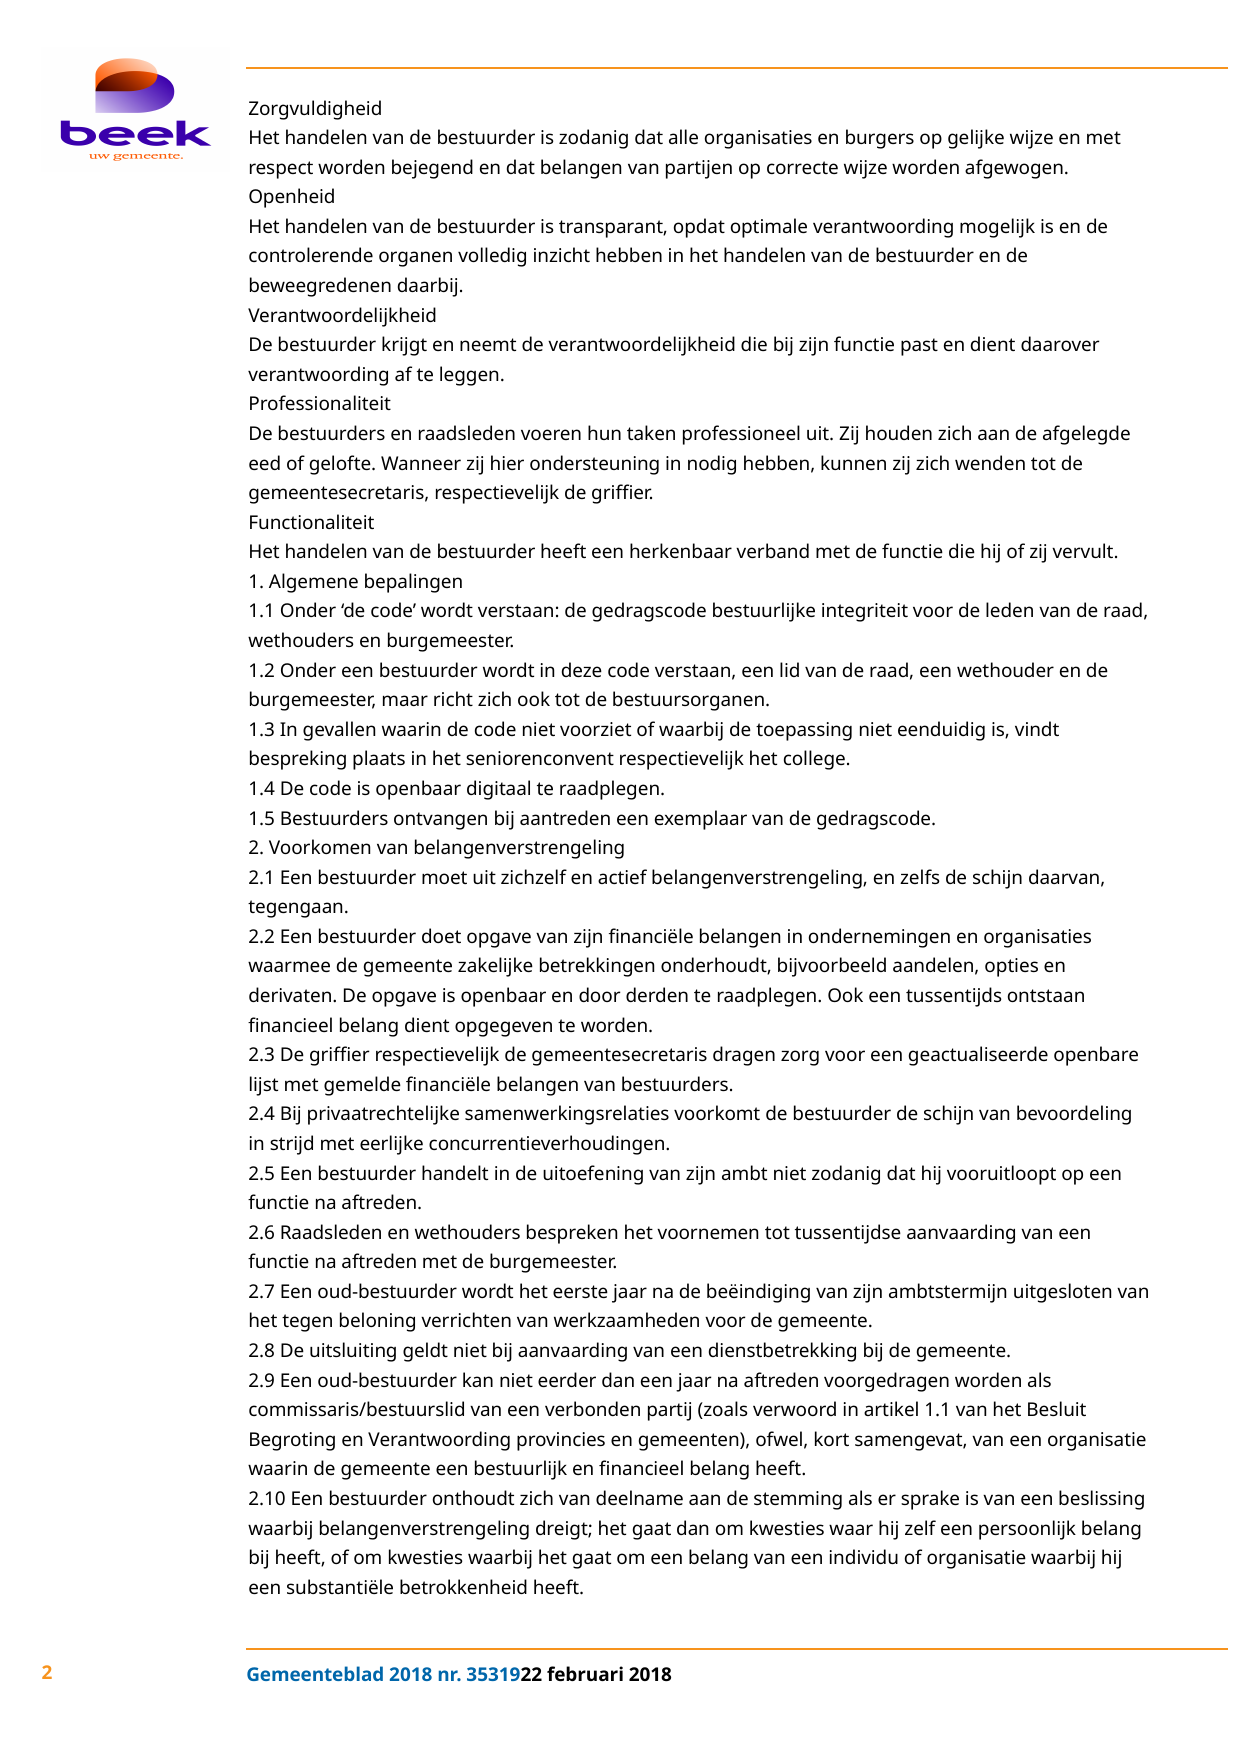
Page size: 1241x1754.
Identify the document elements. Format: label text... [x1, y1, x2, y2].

text 2.10 Een bestuurder onthoudt zich van deelname aan de stemming als er sprake is van een beslissing waarbij belangenverstrengeling dreigt; het gaat dan om kwesties waar hij zelf een persoonlijk belang bij heeft, of om kwesties waarbij het gaat om een belang van een individu of organisatie waarbij hij een substantiële betrokkenheid heeft. [248, 1485, 1152, 1600]
text De bestuurders en raadsleden voeren hun taken professioneel uit. Zij houden zich aan de afgelegde eed of gelofte. Wanneer zij hier ondersteuning in nodig hebben, kunnen zij zich wenden tot de gemeentesecretaris, respectievelijk de griffier. [248, 420, 1152, 505]
text 2.9 Een oud-bestuurder kan niet eerder dan een jaar na aftreden voorgedragen worden als commissaris/bestuurslid van een verbonden partij (zoals verwoord in artikel 1.1 van het Besluit Begroting en Verantwoording provincies en gemeenten), ofwel, kort samengevat, van een organisatie waarin de gemeente een bestuurlijk en financieel belang heeft. [248, 1367, 1152, 1481]
text 1.3 In gevallen waarin de code niet voorziet of waarbij de toepassing niet eenduidig is, vindt bespreking plaats in het seniorenconvent respectievelijk het college. [248, 716, 1152, 771]
text Openheid [248, 183, 1152, 209]
text 1.4 De code is openbaar digitaal te raadplegen. [248, 775, 1152, 801]
text Het handelen van de bestuurder heeft een herkenbaar verband met de functie die hij of zij vervult. [248, 538, 1152, 564]
picture [41, 47, 231, 172]
text 2.5 Een bestuurder handelt in de uitoefening van zijn ambt niet zodanig dat hij vooruitloopt op een functie na aftreden. [248, 1160, 1152, 1215]
text 2. Voorkomen van belangenverstrengeling [248, 834, 1152, 860]
text 2.7 Een oud-bestuurder wordt het eerste jaar na de beëindiging van zijn ambtstermijn uitgesloten van het tegen beloning verrichten van werkzaamheden voor de gemeente. [248, 1278, 1152, 1333]
text Verantwoordelijkheid [248, 302, 1152, 328]
text Het handelen van de bestuurder is zodanig dat alle organisaties en burgers op gelijke wijze en met respect worden bejegend en dat belangen van partijen op correcte wijze worden afgewogen. [248, 124, 1152, 180]
text 1.1 Onder ‘de code’ wordt verstaan: de gedragscode bestuurlijke integriteit voor de leden van de raad, wethouders en burgemeester. [248, 598, 1152, 653]
text 2.3 De griffier respectievelijk de gemeentesecretaris dragen zorg voor een geactualiseerde openbare lijst met gemelde financiële belangen van bestuurders. [248, 1041, 1152, 1097]
text 2.2 Een bestuurder doet opgave van zijn financiële belangen in ondernemingen en organisaties waarmee de gemeente zakelijke betrekkingen onderhoudt, bijvoorbeeld aandelen, opties en derivaten. De opgave is openbaar en door derden te raadplegen. Ook een tussentijds ontstaan financieel belang dient opgegeven te worden. [248, 923, 1152, 1038]
text De bestuurder krijgt en neemt de verantwoordelijkheid die bij zijn functie past en dient daarover verantwoording af te leggen. [248, 331, 1152, 387]
text Zorgvuldigheid [248, 95, 1152, 121]
text 2.4 Bij privaatrechtelijke samenwerkingsrelaties voorkomt de bestuurder de schijn van bevoordeling in strijd met eerlijke concurrentieverhoudingen. [248, 1101, 1152, 1156]
text Functionaliteit [248, 509, 1152, 535]
text 1.2 Onder een bestuurder wordt in deze code verstaan, een lid van de raad, een wethouder en de burgemeester, maar richt zich ook tot de bestuursorganen. [248, 657, 1152, 712]
text 1. Algemene bepalingen [248, 568, 1152, 594]
text 1.5 Bestuurders ontvangen bij aantreden een exemplaar van de gedragscode. [248, 805, 1152, 831]
text 2.6 Raadsleden en wethouders bespreken het voornemen tot tussentijdse aanvaarding van een functie na aftreden met de burgemeester. [248, 1219, 1152, 1274]
text 2.1 Een bestuurder moet uit zichzelf en actief belangenverstrengeling, en zelfs de schijn daarvan, tegengaan. [248, 864, 1152, 919]
text Het handelen van de bestuurder is transparant, opdat optimale verantwoording mogelijk is en de controlerende organen volledig inzicht hebben in het handelen van de bestuurder en de beweegredenen daarbij. [248, 213, 1152, 298]
text 2.8 De uitsluiting geldt niet bij aanvaarding van een dienstbetrekking bij de gemeente. [248, 1337, 1152, 1363]
text Professionaliteit [248, 391, 1152, 416]
